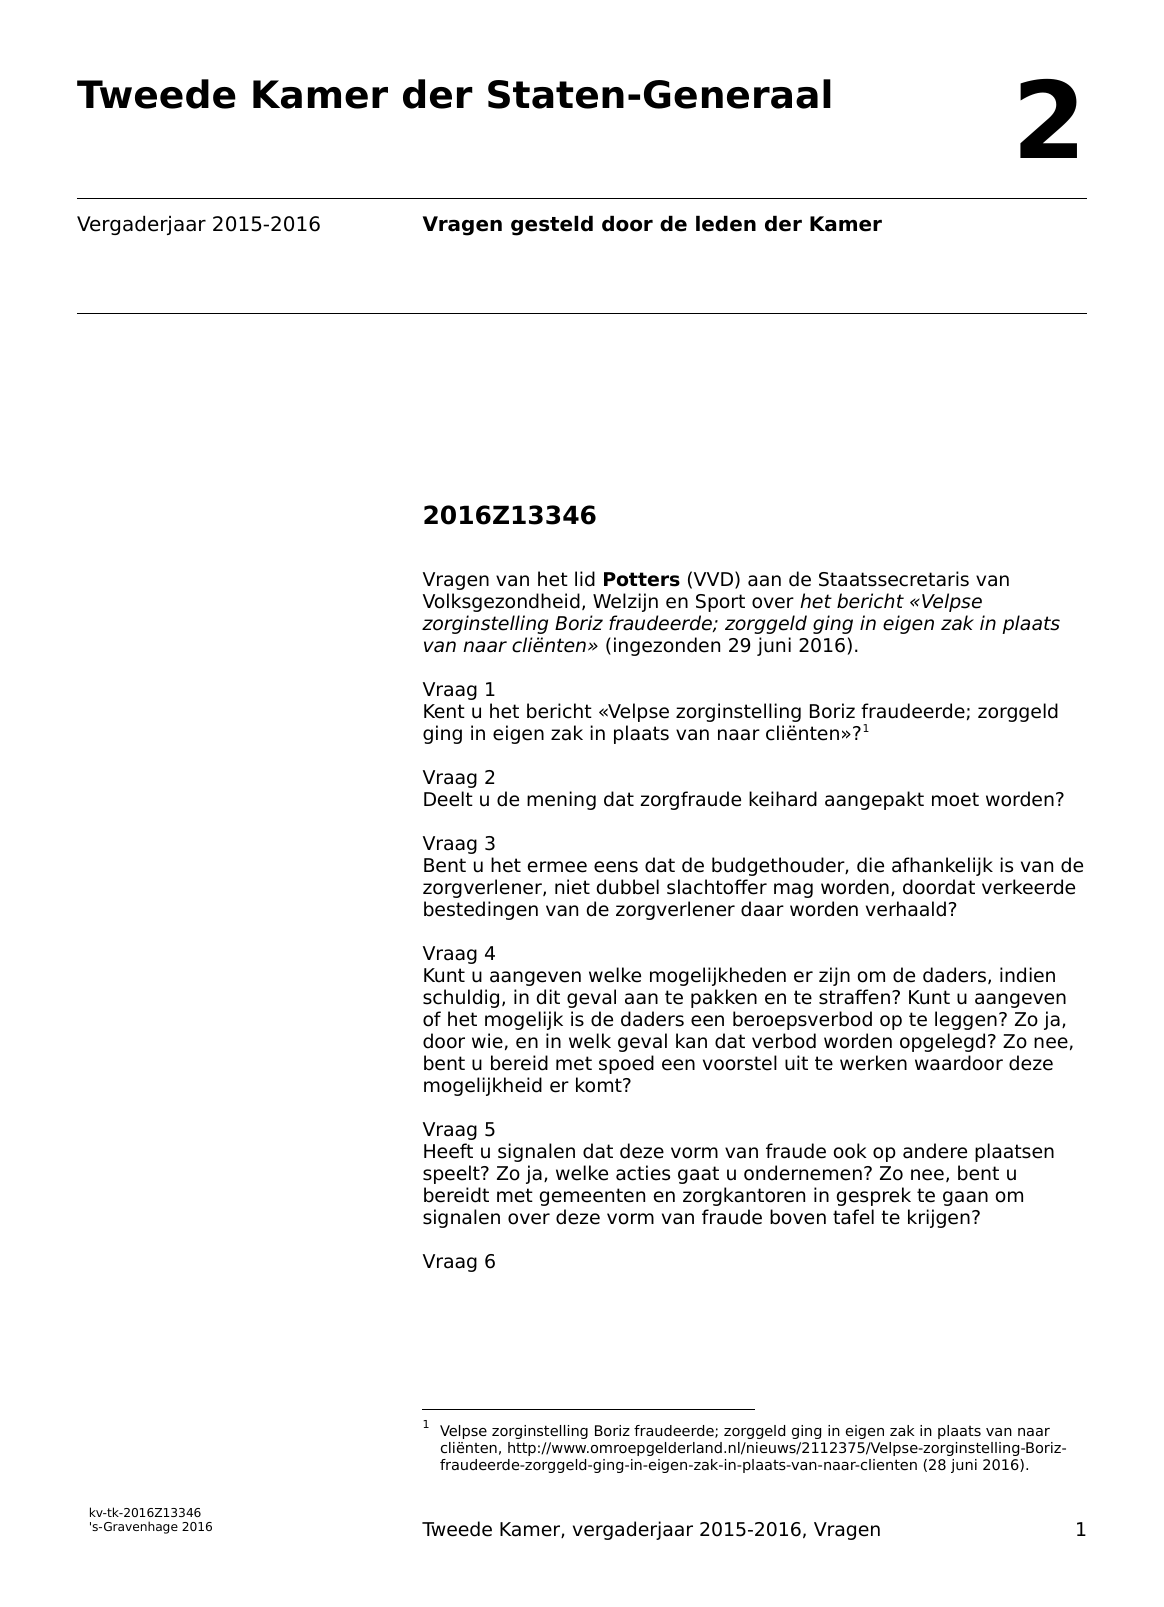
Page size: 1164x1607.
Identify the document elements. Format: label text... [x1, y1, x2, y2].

text Vraag 3 [422, 833, 1087, 855]
text Vraag 6 [422, 1251, 1087, 1273]
text 2016Z13346 [422, 501, 1087, 531]
text Bent u het ermee eens dat de budgethouder, die afhankelijk is van de zorgverlener, niet dubbel slachtoffer mag worden, doordat verkeerde bestedingen van de zorgverlener daar worden verhaald? [422, 855, 1087, 921]
table_cell Vragen gesteld door de leden der Kamer [422, 199, 1087, 313]
text Kunt u aangeven welke mogelijkheden er zijn om de daders, indien schuldig, in dit geval aan te pakken en te straffen? Kunt u aangeven of het mogelijk is de daders een beroepsverbod op te leggen? Zo ja, door wie, en in welk geval kan dat verbod worden opgelegd? Zo nee, bent u bereid met spoed een voorstel uit te werken waardoor deze mogelijkheid er komt? [422, 965, 1087, 1097]
text 's-Gravenhage 2016 [88, 1520, 323, 1534]
text Heeft u signalen dat deze vorm van fraude ook op andere plaatsen speelt? Zo ja, welke acties gaat u ondernemen? Zo nee, bent u bereidt met gemeenten en zorgkantoren in gesprek te gaan om signalen over deze vorm van fraude boven tafel te krijgen? [422, 1141, 1087, 1229]
text Vraag 5 [422, 1119, 1087, 1141]
text Velpse zorginstelling Boriz fraudeerde; zorggeld ging in eigen zak in plaats van naar cliënten, http://www.omroepgelderland.nl/nieuws/2112375/Velpse-zorginstelling-Boriz-fraudeerde-zorggeld-ging-in-eigen-zak-in-plaats-van-naar-clienten (28 juni 2016). [422, 1418, 1087, 1474]
table_cell Vergaderjaar 2015-2016 [77, 199, 422, 313]
text Vragen van het lid Potters (VVD) aan de Staatssecretaris van Volksgezondheid, Welzijn en Sport over het bericht «Velpse zorginstelling Boriz fraudeerde; zorggeld ging in eigen zak in plaats van naar cliënten» (ingezonden 29 juni 2016). [422, 569, 1087, 657]
table_header 2 [886, 59, 1087, 198]
text Deelt u de mening dat zorgfraude keihard aangepakt moet worden? [422, 789, 1087, 811]
text Kent u het bericht «Velpse zorginstelling Boriz fraudeerde; zorggeld ging in eigen zak in plaats van naar cliënten»? [422, 701, 1087, 745]
table_header Tweede Kamer der Staten-Generaal [77, 59, 886, 198]
text Vraag 2 [422, 767, 1087, 789]
text kv-tk-2016Z13346 [88, 1506, 323, 1520]
text Vraag 4 [422, 943, 1087, 965]
text Vraag 1 [422, 679, 1087, 701]
